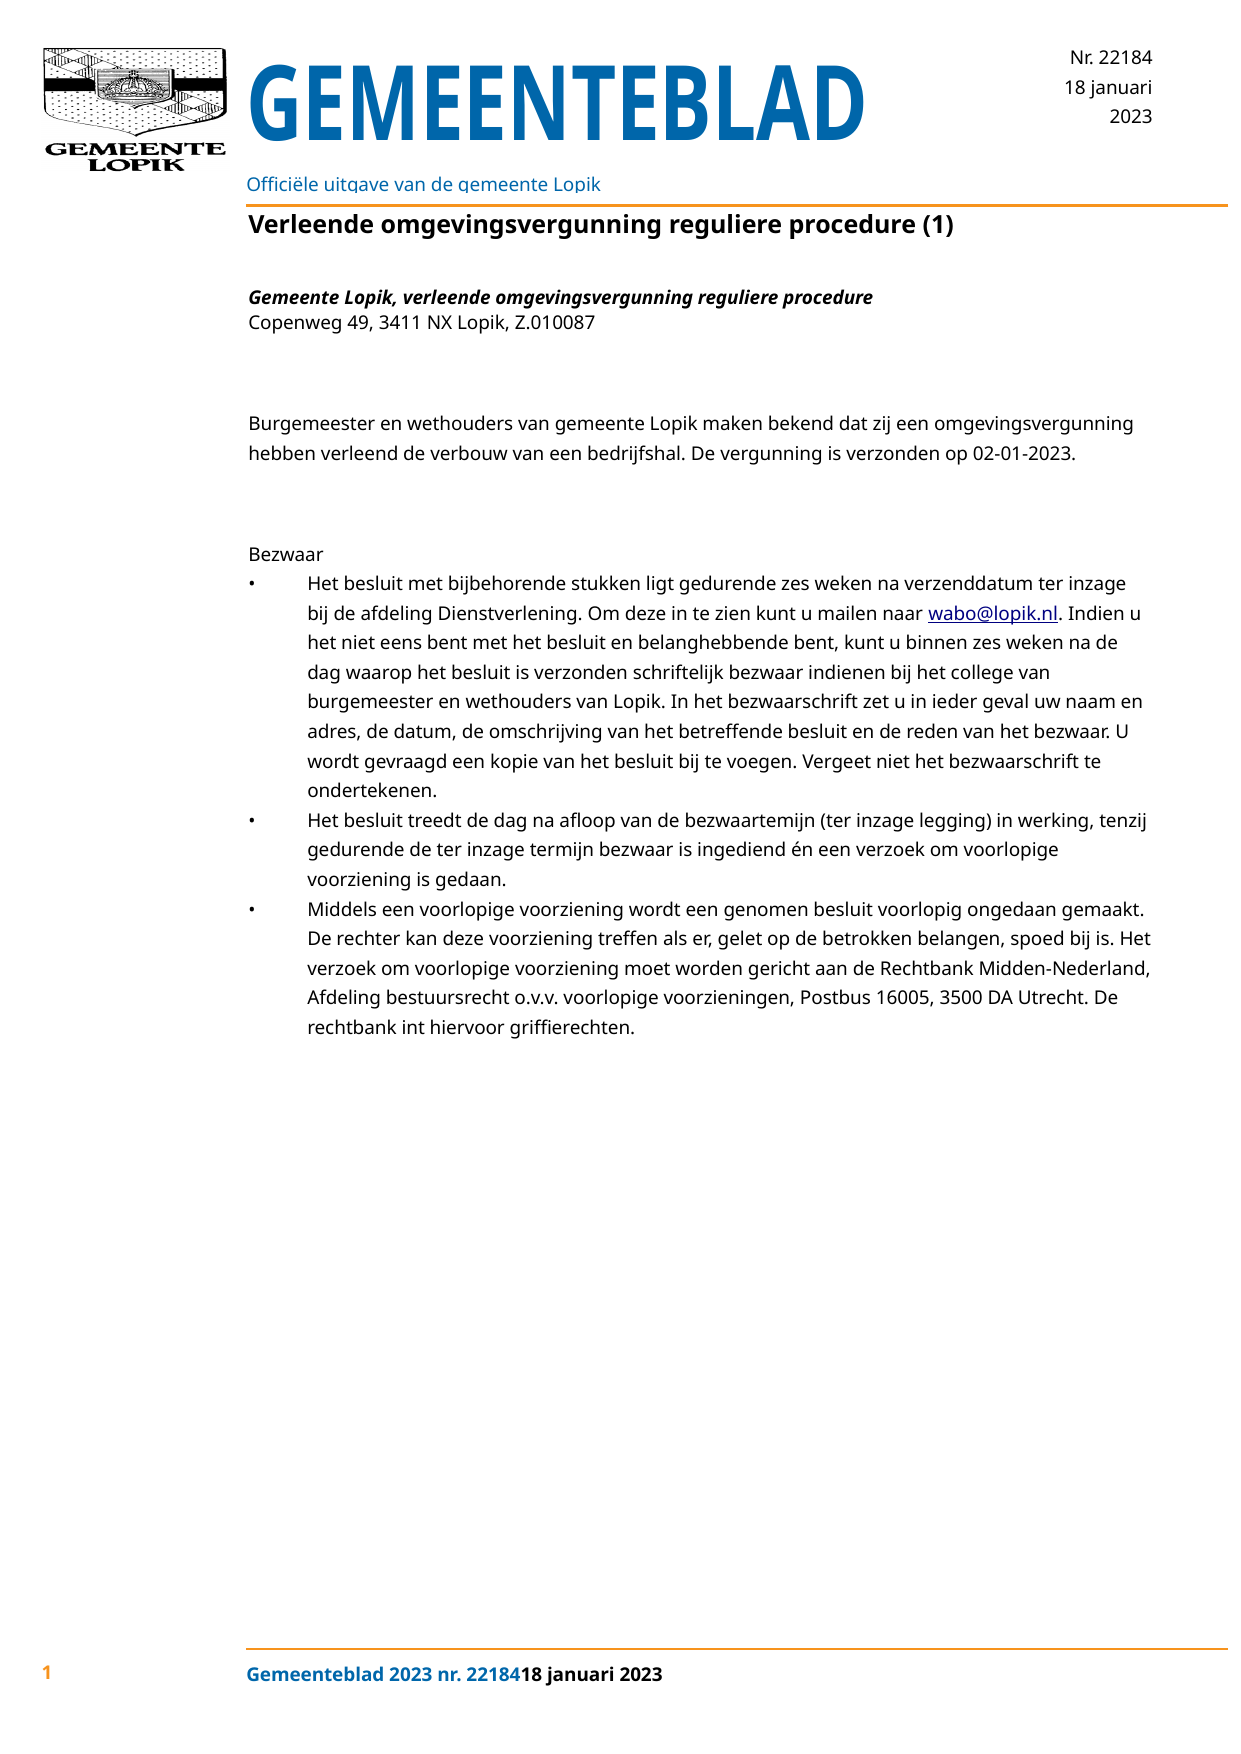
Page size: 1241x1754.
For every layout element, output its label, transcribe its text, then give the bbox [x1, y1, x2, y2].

list Het besluit met bijbehorende stukken ligt gedurende zes weken na verzenddatum ter inzage bij de afdeling Dienstverlening. Om deze in te zien kunt u mailen naar wabo@lopik.nl. Indien u het niet eens bent met het besluit en belanghebbende bent, kunt u binnen zes weken na de dag waarop het besluit is verzonden schriftelijk bezwaar indienen bij het college van burgemeester en wethouders van Lopik. In het bezwaarschrift zet u in ieder geval uw naam en adres, de datum, de omschrijving van het betreffende besluit en de reden van het bezwaar. U wordt gevraagd een kopie van het besluit bij te voegen. Vergeet niet het bezwaarschrift te ondertekenen. [248, 570, 1152, 803]
text Burgemeester en wethouders van gemeente Lopik maken bekend dat zij een omgevingsvergunning hebben verleend de verbouw van een bedrijfshal. De vergunning is verzonden op 02-01-2023. [248, 410, 1152, 466]
text Copenweg 49, 3411 NX Lopik, Z.010087 [248, 309, 1152, 335]
text Gemeente Lopik, verleende omgevingsvergunning reguliere procedure [248, 284, 1152, 309]
picture [41, 47, 231, 172]
text Bezwaar [248, 541, 1152, 567]
list Het besluit treedt de dag na afloop van de bezwaartemijn (ter inzage legging) in werking, tenzij gedurende de ter inzage termijn bezwaar is ingediend én een verzoek om voorlopige voorziening is gedaan. [248, 807, 1152, 892]
list Middels een voorlopige voorziening wordt een genomen besluit voorlopig ongedaan gemaakt. De rechter kan deze voorziening treffen als er, gelet op de betrokken belangen, spoed bij is. Het verzoek om voorlopige voorziening moet worden gericht aan de Rechtbank Midden-Nederland, Afdeling bestuursrecht o.v.v. voorlopige voorzieningen, Postbus 16005, 3500 DA Utrecht. De rechtbank int hiervoor griffierechten. [248, 896, 1152, 1040]
text Verleende omgevingsvergunning reguliere procedure (1) [248, 207, 1152, 241]
